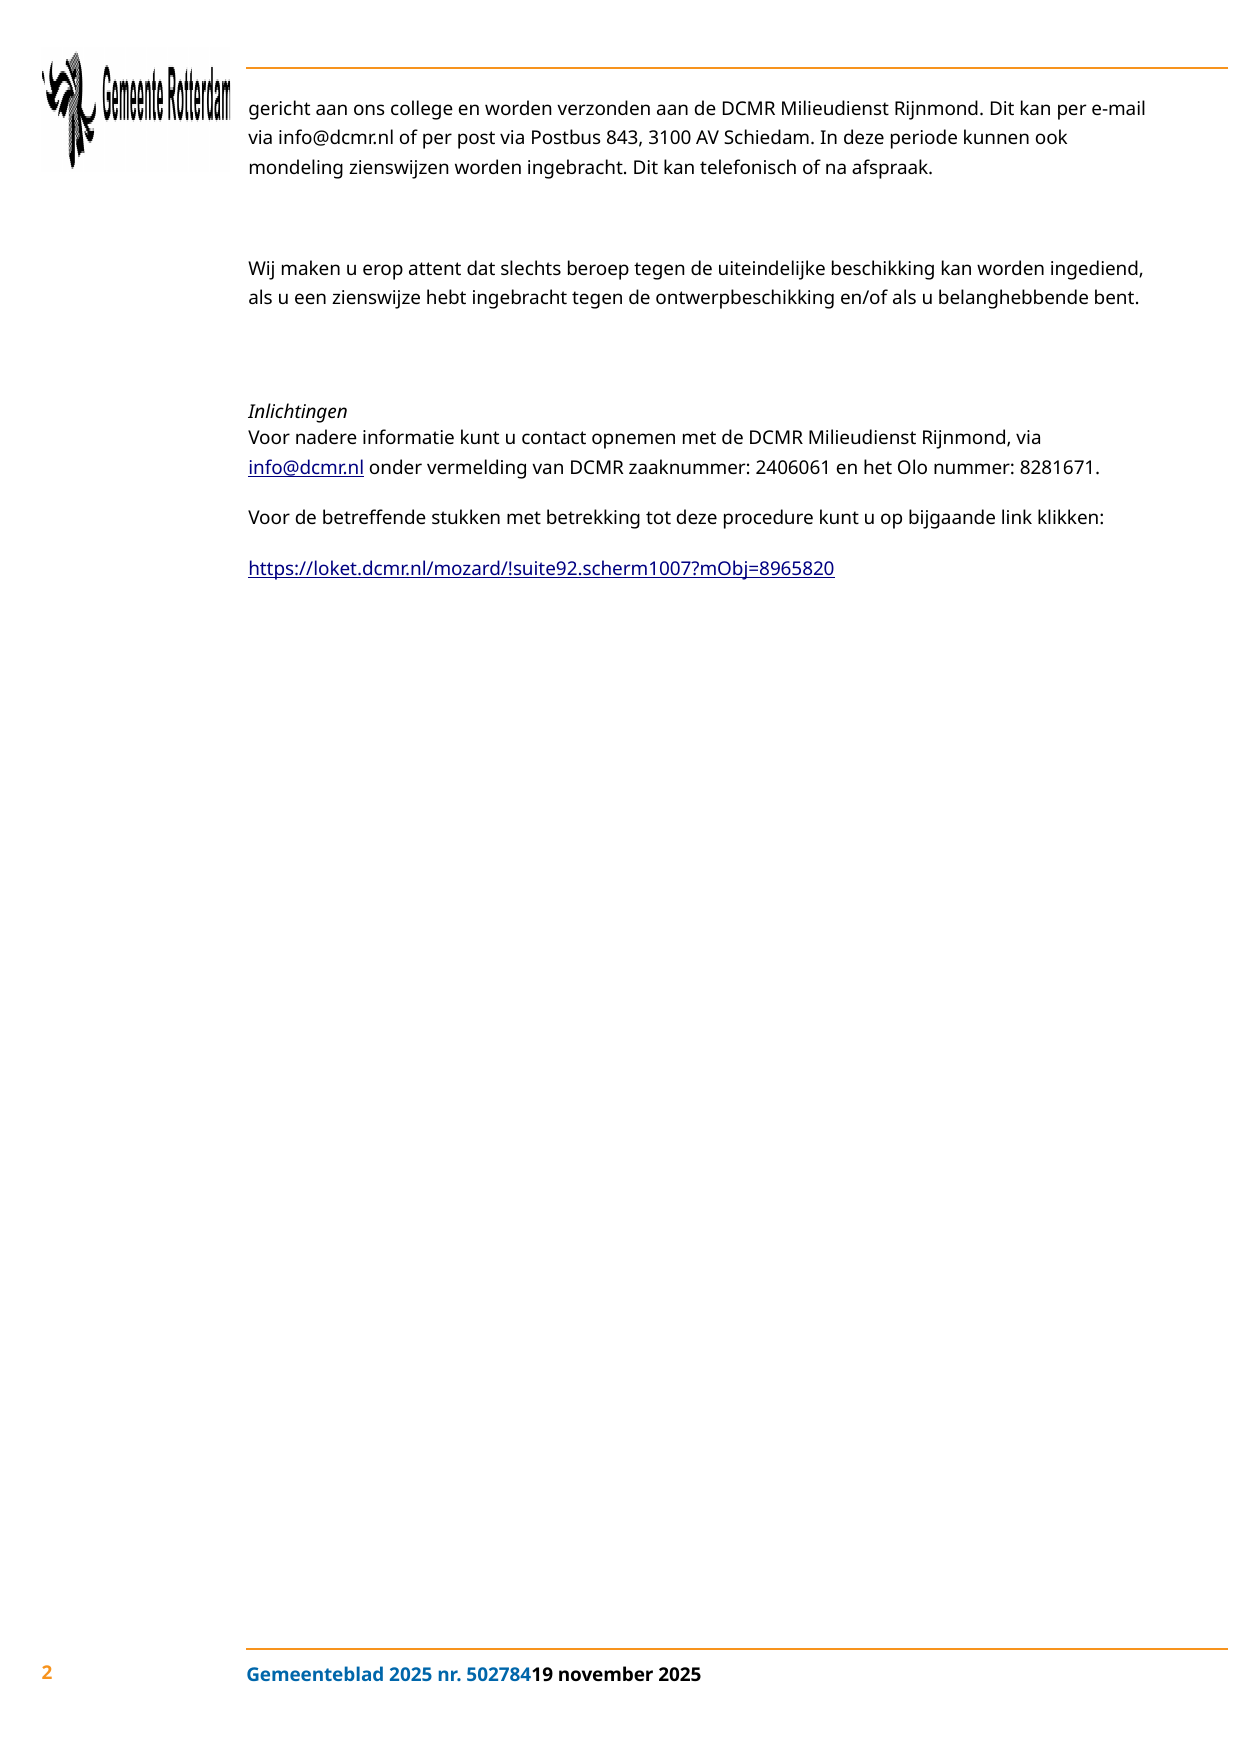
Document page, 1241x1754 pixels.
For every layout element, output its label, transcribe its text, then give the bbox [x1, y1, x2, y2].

text Voor nadere informatie kunt u contact opnemen met de DCMR Milieudienst Rijnmond, via info@dcmr.nl onder vermelding van DCMR zaaknummer: 2406061 en het Olo nummer: 8281671. [248, 424, 1152, 480]
text gericht aan ons college en worden verzonden aan de DCMR Milieudienst Rijnmond. Dit kan per e-mail via info@dcmr.nl of per post via Postbus 843, 3100 AV Schiedam. In deze periode kunnen ook mondeling zienswijzen worden ingebracht. Dit kan telefonisch of na afspraak. [248, 95, 1152, 180]
text https://loket.dcmr.nl/mozard/!suite92.scherm1007?mObj=8965820 [248, 555, 1152, 581]
picture [41, 47, 231, 172]
text Voor de betreffende stukken met betrekking tot deze procedure kunt u op bijgaande link klikken: [248, 504, 1152, 530]
text Inlichtingen [248, 399, 1152, 424]
text Wij maken u erop attent dat slechts beroep tegen de uiteindelijke beschikking kan worden ingediend, als u een zienswijze hebt ingebracht tegen de ontwerpbeschikking en/of als u belanghebbende bent. [248, 255, 1152, 310]
